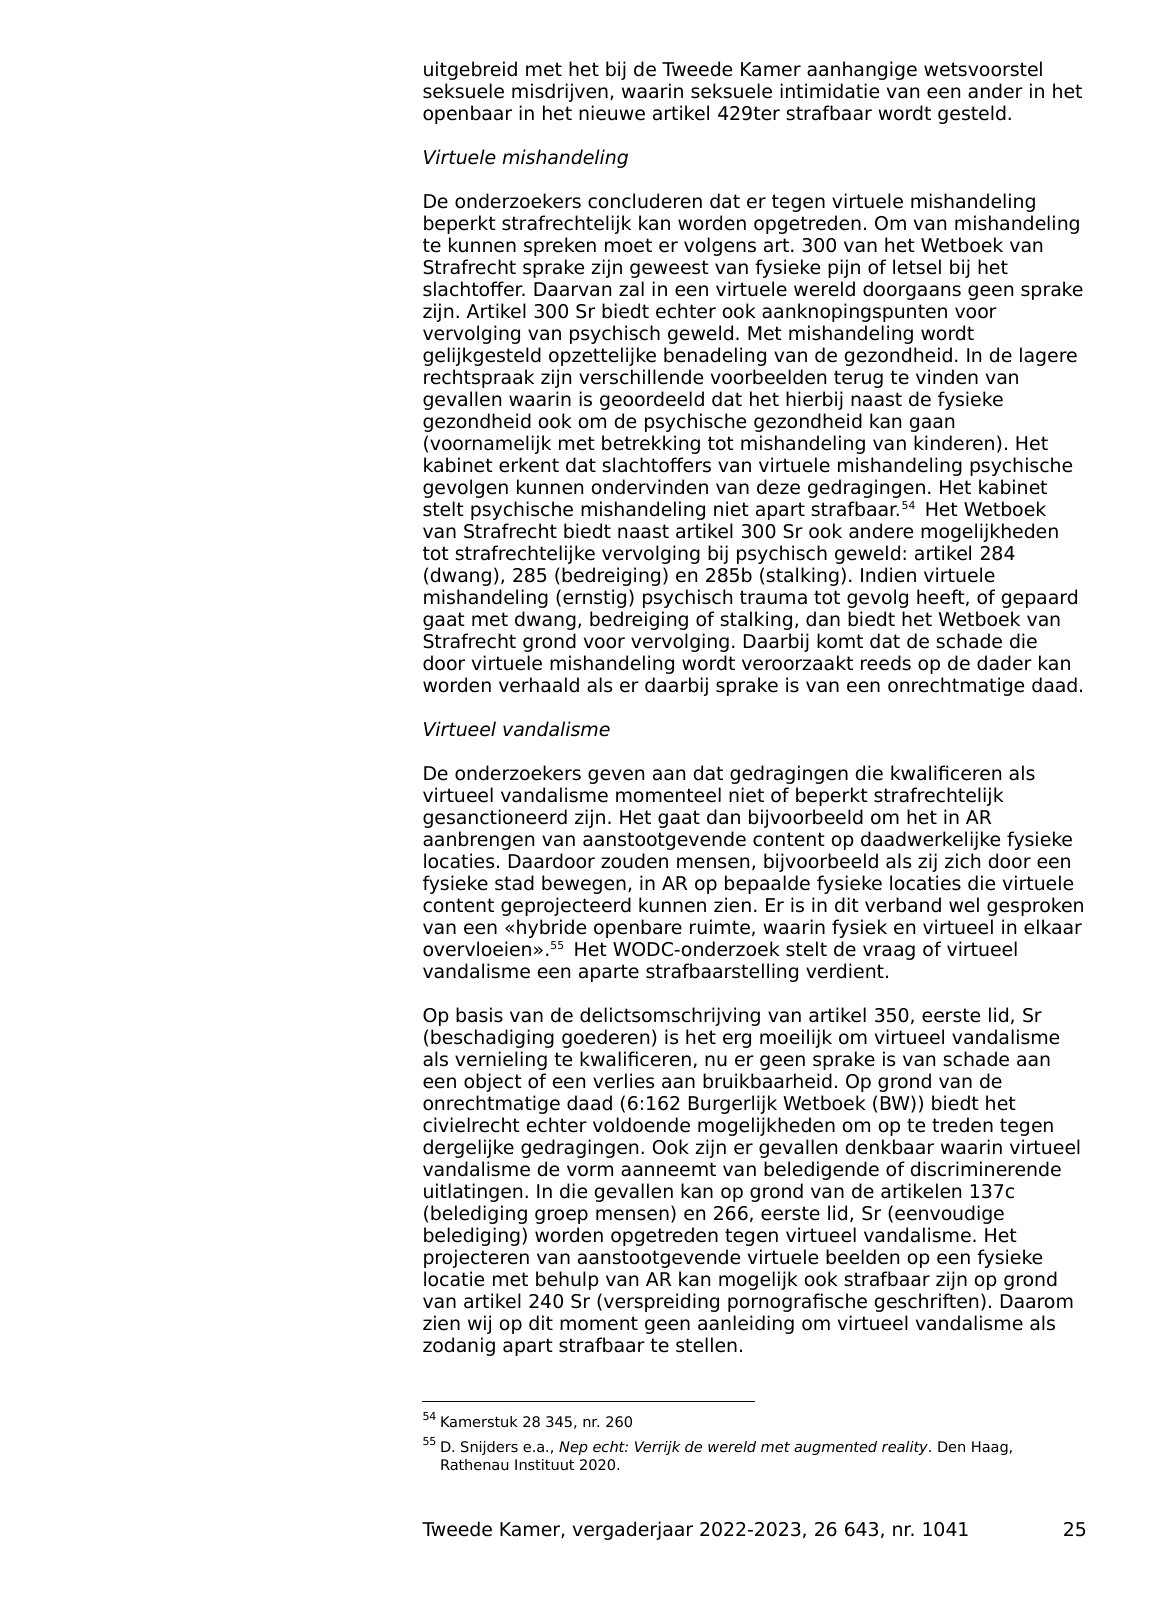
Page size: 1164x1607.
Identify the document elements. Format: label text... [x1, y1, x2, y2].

text De onderzoekers geven aan dat gedragingen die kwalificeren als virtueel vandalisme momenteel niet of beperkt strafrechtelijk gesanctioneerd zijn. Het gaat dan bijvoorbeeld om het in AR aanbrengen van aanstootgevende content op daadwerkelijke fysieke locaties. Daardoor zouden mensen, bijvoorbeeld als zij zich door een fysieke stad bewegen, in AR op bepaalde fysieke locaties die virtuele content geprojecteerd kunnen zien. Er is in dit verband wel gesproken van een «hybride openbare ruimte, waarin fysiek en virtueel in elkaar overvloeien». Het WODC-onderzoek stelt de vraag of virtueel vandalisme een aparte strafbaarstelling verdient. [422, 763, 1087, 983]
text uitgebreid met het bij de Tweede Kamer aanhangige wetsvoorstel seksuele misdrijven, waarin seksuele intimidatie van een ander in het openbaar in het nieuwe artikel 429ter strafbaar wordt gesteld. [422, 59, 1087, 125]
text D. Snijders e.a., Nep echt: Verrijk de wereld met augmented reality. Den Haag, Rathenau Instituut 2020. [422, 1435, 1087, 1474]
subtitle Virtuele mishandeling [422, 147, 1087, 169]
text Kamerstuk 28 345, nr. 260 [422, 1410, 1087, 1432]
subtitle Virtueel vandalisme [422, 719, 1087, 741]
text Op basis van de delictsomschrijving van artikel 350, eerste lid, Sr (beschadiging goederen) is het erg moeilijk om virtueel vandalisme als vernieling te kwalificeren, nu er geen sprake is van schade aan een object of een verlies aan bruikbaarheid. Op grond van de onrechtmatige daad (6:162 Burgerlijk Wetboek (BW)) biedt het civielrecht echter voldoende mogelijkheden om op te treden tegen dergelijke gedragingen. Ook zijn er gevallen denkbaar waarin virtueel vandalisme de vorm aanneemt van beledigende of discriminerende uitlatingen. In die gevallen kan op grond van de artikelen 137c (belediging groep mensen) en 266, eerste lid, Sr (eenvoudige belediging) worden opgetreden tegen virtueel vandalisme. Het projecteren van aanstootgevende virtuele beelden op een fysieke locatie met behulp van AR kan mogelijk ook strafbaar zijn op grond van artikel 240 Sr (verspreiding pornografische geschriften). Daarom zien wij op dit moment geen aanleiding om virtueel vandalisme als zodanig apart strafbaar te stellen. [422, 1005, 1087, 1357]
text De onderzoekers concluderen dat er tegen virtuele mishandeling beperkt strafrechtelijk kan worden opgetreden. Om van mishandeling te kunnen spreken moet er volgens art. 300 van het Wetboek van Strafrecht sprake zijn geweest van fysieke pijn of letsel bij het slachtoffer. Daarvan zal in een virtuele wereld doorgaans geen sprake zijn. Artikel 300 Sr biedt echter ook aanknopingspunten voor vervolging van psychisch geweld. Met mishandeling wordt gelijkgesteld opzettelijke benadeling van de gezondheid. In de lagere rechtspraak zijn verschillende voorbeelden terug te vinden van gevallen waarin is geoordeeld dat het hierbij naast de fysieke gezondheid ook om de psychische gezondheid kan gaan (voornamelijk met betrekking tot mishandeling van kinderen). Het kabinet erkent dat slachtoffers van virtuele mishandeling psychische gevolgen kunnen ondervinden van deze gedragingen. Het kabinet stelt psychische mishandeling niet apart strafbaar. Het Wetboek van Strafrecht biedt naast artikel 300 Sr ook andere mogelijkheden tot strafrechtelijke vervolging bij psychisch geweld: artikel 284 (dwang), 285 (bedreiging) en 285b (stalking). Indien virtuele mishandeling (ernstig) psychisch trauma tot gevolg heeft, of gepaard gaat met dwang, bedreiging of stalking, dan biedt het Wetboek van Strafrecht grond voor vervolging. Daarbij komt dat de schade die door virtuele mishandeling wordt veroorzaakt reeds op de dader kan worden verhaald als er daarbij sprake is van een onrechtmatige daad. [422, 191, 1087, 697]
